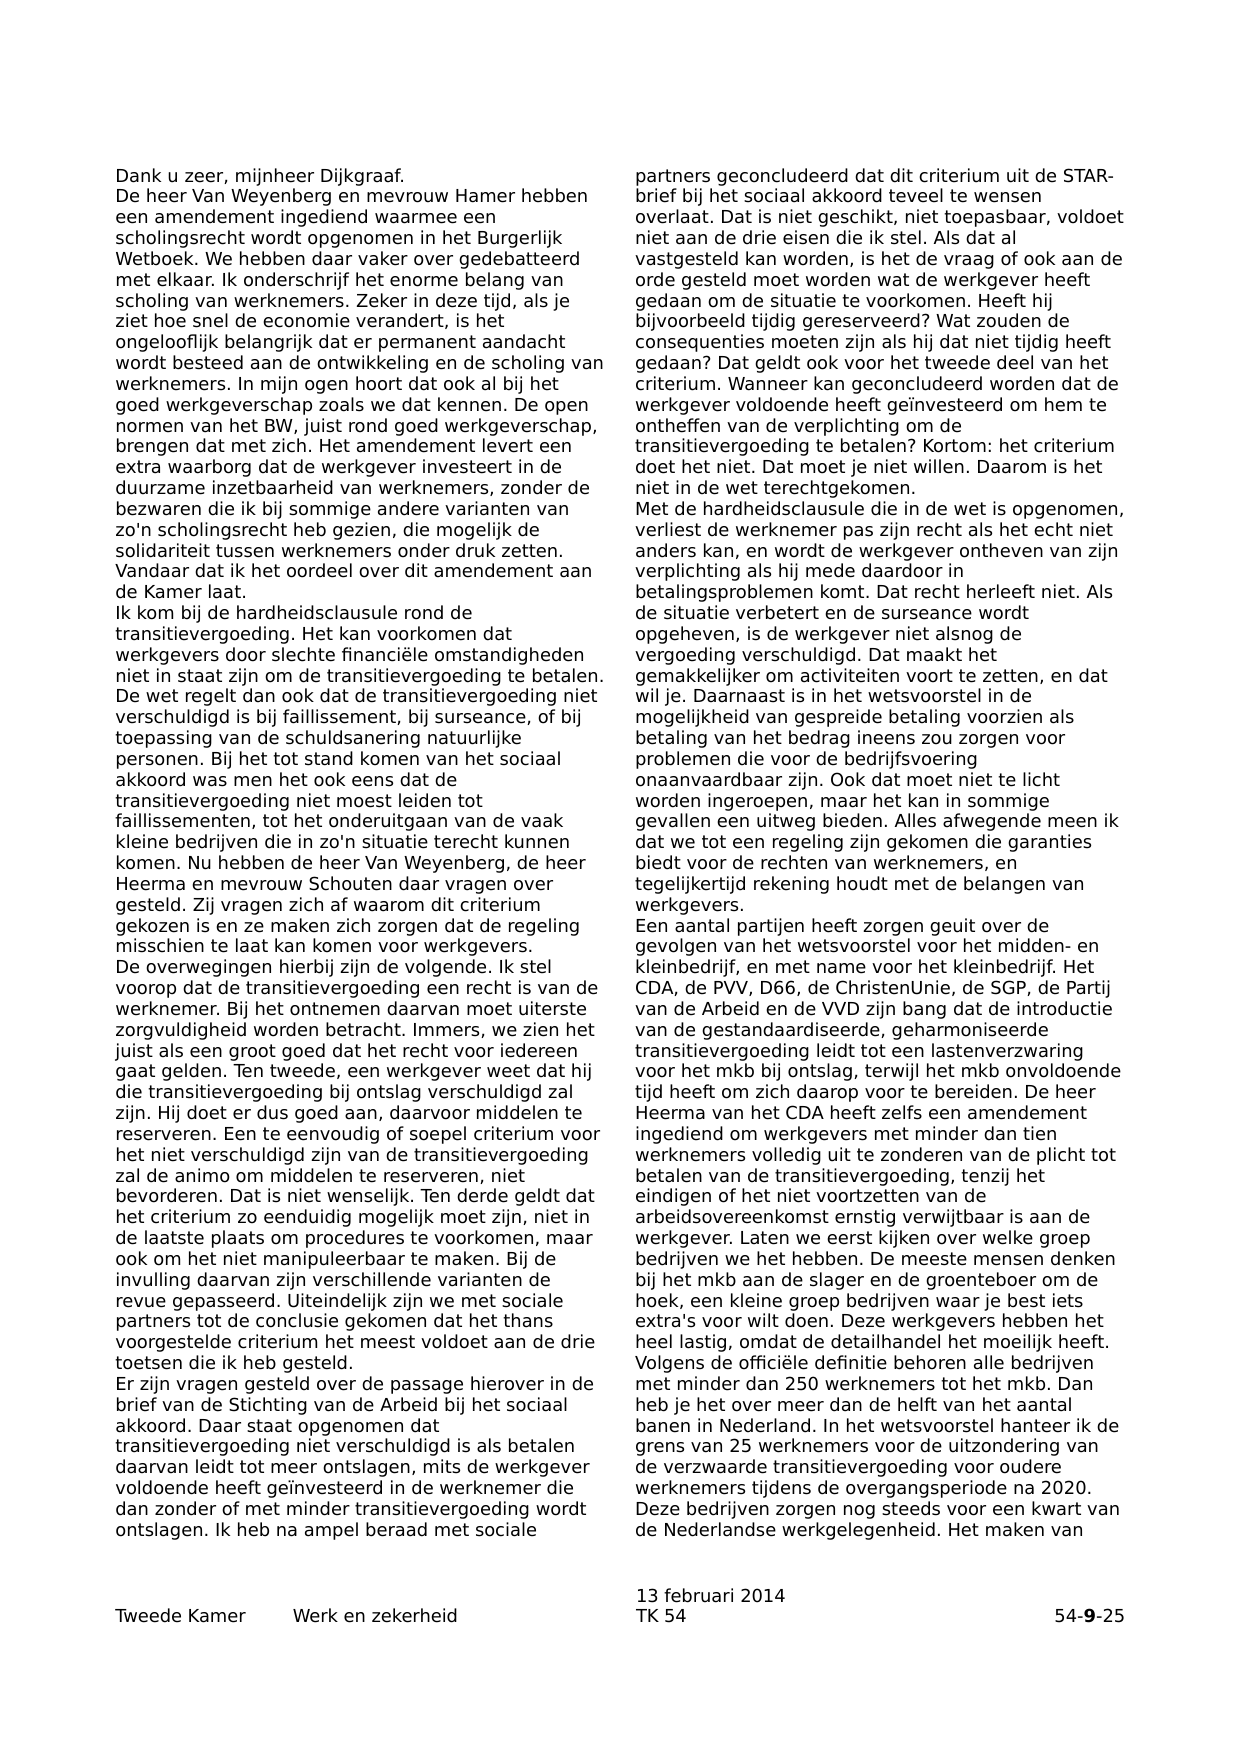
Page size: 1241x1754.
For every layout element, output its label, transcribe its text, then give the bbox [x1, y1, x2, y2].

text Dank u zeer, mijnheer Dijkgraaf. [115, 165, 605, 186]
text partners geconcludeerd dat dit criterium uit de STAR-brief bij het sociaal akkoord teveel te wensen overlaat. Dat is niet geschikt, niet toepasbaar, voldoet niet aan de drie eisen die ik stel. Als dat al vastgesteld kan worden, is het de vraag of ook aan de orde gesteld moet worden wat de werkgever heeft gedaan om de situatie te voorkomen. Heeft hij bijvoorbeeld tijdig gereserveerd? Wat zouden de consequenties moeten zijn als hij dat niet tijdig heeft gedaan? Dat geldt ook voor het tweede deel van het criterium. Wanneer kan geconcludeerd worden dat de werkgever voldoende heeft geïnvesteerd om hem te ontheffen van de verplichting om de transitievergoeding te betalen? Kortom: het criterium doet het niet. Dat moet je niet willen. Daarom is het niet in de wet terechtgekomen. [635, 165, 1125, 499]
text Met de hardheidsclausule die in de wet is opgenomen, verliest de werknemer pas zijn recht als het echt niet anders kan, en wordt de werkgever ontheven van zijn verplichting als hij mede daardoor in betalingsproblemen komt. Dat recht herleeft niet. Als de situatie verbetert en de surseance wordt opgeheven, is de werkgever niet alsnog de vergoeding verschuldigd. Dat maakt het gemakkelijker om activiteiten voort te zetten, en dat wil je. Daarnaast is in het wetsvoorstel in de mogelijkheid van gespreide betaling voorzien als betaling van het bedrag ineens zou zorgen voor problemen die voor de bedrijfsvoering onaanvaardbaar zijn. Ook dat moet niet te licht worden ingeroepen, maar het kan in sommige gevallen een uitweg bieden. Alles afwegende meen ik dat we tot een regeling zijn gekomen die garanties biedt voor de rechten van werknemers, en tegelijkertijd rekening houdt met de belangen van werkgevers. [635, 499, 1125, 915]
text Een aantal partijen heeft zorgen geuit over de gevolgen van het wetsvoorstel voor het midden- en kleinbedrijf, en met name voor het kleinbedrijf. Het CDA, de PVV, D66, de ChristenUnie, de SGP, de Partij van de Arbeid en de VVD zijn bang dat de introductie van de gestandaardiseerde, geharmoniseerde transitievergoeding leidt tot een lastenverzwaring voor het mkb bij ontslag, terwijl het mkb onvoldoende tijd heeft om zich daarop voor te bereiden. De heer Heerma van het CDA heeft zelfs een amendement ingediend om werkgevers met minder dan tien werknemers volledig uit te zonderen van de plicht tot betalen van de transitievergoeding, tenzij het eindigen of het niet voortzetten van de arbeidsovereenkomst ernstig verwijtbaar is aan de werkgever. Laten we eerst kijken over welke groep bedrijven we het hebben. De meeste mensen denken bij het mkb aan de slager en de groenteboer om de hoek, een kleine groep bedrijven waar je best iets extra's voor wilt doen. Deze werkgevers hebben het heel lastig, omdat de detailhandel het moeilijk heeft. Volgens de officiële definitie behoren alle bedrijven met minder dan 250 werknemers tot het mkb. Dan heb je het over meer dan de helft van het aantal banen in Nederland. In het wetsvoorstel hanteer ik de grens van 25 werknemers voor de uitzondering van de verzwaarde transitievergoeding voor oudere werknemers tijdens de overgangsperiode na 2020. Deze bedrijven zorgen nog steeds voor een kwart van de Nederlandse werkgelegenheid. Het maken van [635, 915, 1125, 1540]
text De overwegingen hierbij zijn de volgende. Ik stel voorop dat de transitievergoeding een recht is van de werknemer. Bij het ontnemen daarvan moet uiterste zorgvuldigheid worden betracht. Immers, we zien het juist als een groot goed dat het recht voor iedereen gaat gelden. Ten tweede, een werkgever weet dat hij die transitievergoeding bij ontslag verschuldigd zal zijn. Hij doet er dus goed aan, daarvoor middelen te reserveren. Een te eenvoudig of soepel criterium voor het niet verschuldigd zijn van de transitievergoeding zal de animo om middelen te reserveren, niet bevorderen. Dat is niet wenselijk. Ten derde geldt dat het criterium zo eenduidig mogelijk moet zijn, niet in de laatste plaats om procedures te voorkomen, maar ook om het niet manipuleerbaar te maken. Bij de invulling daarvan zijn verschillende varianten de revue gepasseerd. Uiteindelijk zijn we met sociale partners tot de conclusie gekomen dat het thans voorgestelde criterium het meest voldoet aan de drie toetsen die ik heb gesteld. [115, 957, 605, 1374]
text De heer Van Weyenberg en mevrouw Hamer hebben een amendement ingediend waarmee een scholingsrecht wordt opgenomen in het Burgerlijk Wetboek. We hebben daar vaker over gedebatteerd met elkaar. Ik onderschrijf het enorme belang van scholing van werknemers. Zeker in deze tijd, als je ziet hoe snel de economie verandert, is het ongelooflijk belangrijk dat er permanent aandacht wordt besteed aan de ontwikkeling en de scholing van werknemers. In mijn ogen hoort dat ook al bij het goed werkgeverschap zoals we dat kennen. De open normen van het BW, juist rond goed werkgeverschap, brengen dat met zich. Het amendement levert een extra waarborg dat de werkgever investeert in de duurzame inzetbaarheid van werknemers, zonder de bezwaren die ik bij sommige andere varianten van zo'n scholingsrecht heb gezien, die mogelijk de solidariteit tussen werknemers onder druk zetten. Vandaar dat ik het oordeel over dit amendement aan de Kamer laat. [115, 186, 605, 603]
text Ik kom bij de hardheidsclausule rond de transitievergoeding. Het kan voorkomen dat werkgevers door slechte financiële omstandigheden niet in staat zijn om de transitievergoeding te betalen. De wet regelt dan ook dat de transitievergoeding niet verschuldigd is bij faillissement, bij surseance, of bij toepassing van de schuldsanering natuurlijke personen. Bij het tot stand komen van het sociaal akkoord was men het ook eens dat de transitievergoeding niet moest leiden tot faillissementen, tot het onderuitgaan van de vaak kleine bedrijven die in zo'n situatie terecht kunnen komen. Nu hebben de heer Van Weyenberg, de heer Heerma en mevrouw Schouten daar vragen over gesteld. Zij vragen zich af waarom dit criterium gekozen is en ze maken zich zorgen dat de regeling misschien te laat kan komen voor werkgevers. [115, 603, 605, 957]
text Er zijn vragen gesteld over de passage hierover in de brief van de Stichting van de Arbeid bij het sociaal akkoord. Daar staat opgenomen dat transitievergoeding niet verschuldigd is als betalen daarvan leidt tot meer ontslagen, mits de werkgever voldoende heeft geïnvesteerd in de werknemer die dan zonder of met minder transitievergoeding wordt ontslagen. Ik heb na ampel beraad met sociale [115, 1374, 605, 1540]
